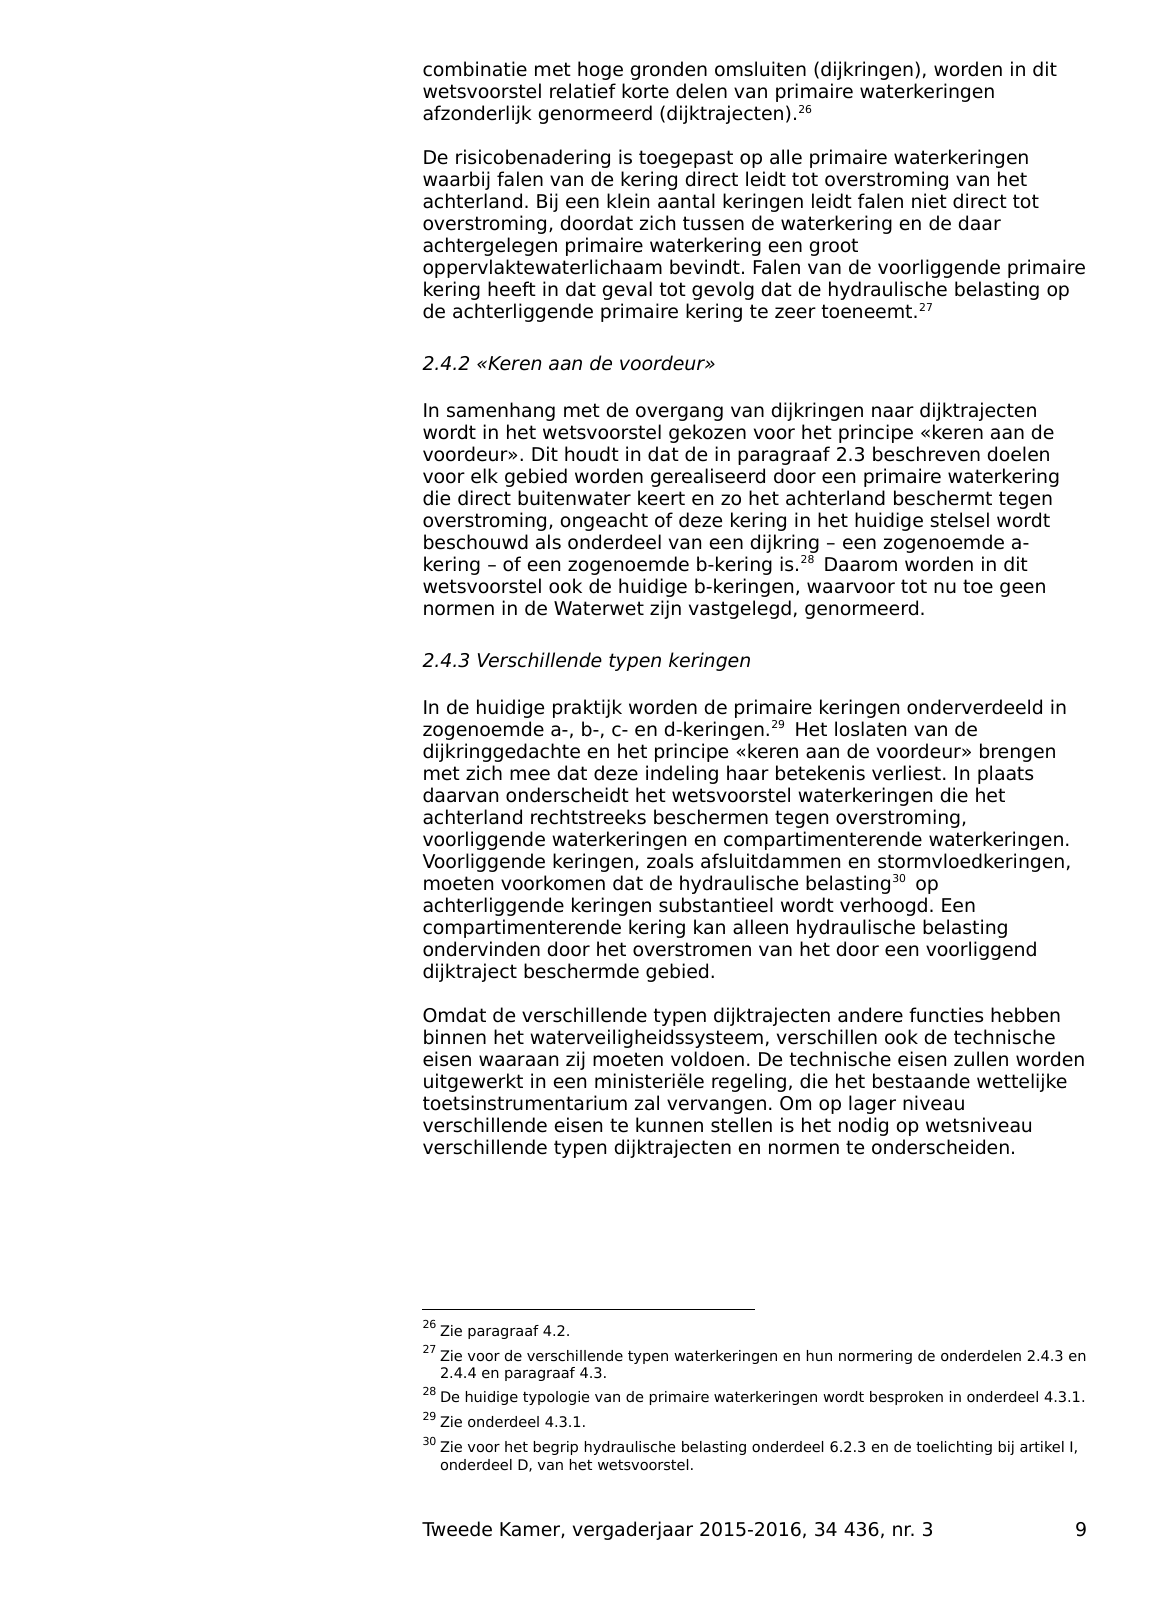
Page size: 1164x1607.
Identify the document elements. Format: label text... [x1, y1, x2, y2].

text Omdat de verschillende typen dijktrajecten andere functies hebben binnen het waterveiligheidssysteem, verschillen ook de technische eisen waaraan zij moeten voldoen. De technische eisen zullen worden uitgewerkt in een ministeriële regeling, die het bestaande wettelijke toetsinstrumentarium zal vervangen. Om op lager niveau verschillende eisen te kunnen stellen is het nodig op wetsniveau verschillende typen dijktrajecten en normen te onderscheiden. [422, 1005, 1087, 1158]
text Zie voor de verschillende typen waterkeringen en hun normering de onderdelen 2.4.3 en 2.4.4 en paragraaf 4.3. [422, 1343, 1087, 1382]
text In de huidige praktijk worden de primaire keringen onderverdeeld in zogenoemde a-, b-, c- en d-keringen. Het loslaten van de dijkringgedachte en het principe «keren aan de voordeur» brengen met zich mee dat deze indeling haar betekenis verliest. In plaats daarvan onderscheidt het wetsvoorstel waterkeringen die het achterland rechtstreeks beschermen tegen overstroming, voorliggende waterkeringen en compartimenterende waterkeringen. Voorliggende keringen, zoals afsluitdammen en stormvloedkeringen, moeten voorkomen dat de hydraulische belasting op achterliggende keringen substantieel wordt verhoogd. Een compartimenterende kering kan alleen hydraulische belasting ondervinden door het overstromen van het door een voorliggend dijktraject beschermde gebied. [422, 697, 1087, 982]
text De huidige typologie van de primaire waterkeringen wordt besproken in onderdeel 4.3.1. [422, 1385, 1087, 1407]
text Zie onderdeel 4.3.1. [422, 1410, 1087, 1432]
text In samenhang met de overgang van dijkringen naar dijktrajecten wordt in het wetsvoorstel gekozen voor het principe «keren aan de voordeur». Dit houdt in dat de in paragraaf 2.3 beschreven doelen voor elk gebied worden gerealiseerd door een primaire waterkering die direct buitenwater keert en zo het achterland beschermt tegen overstroming, ongeacht of deze kering in het huidige stelsel wordt beschouwd als onderdeel van een dijkring – een zogenoemde a-kering – of een zogenoemde b-kering is. Daarom worden in dit wetsvoorstel ook de huidige b-keringen, waarvoor tot nu toe geen normen in de Waterwet zijn vastgelegd, genormeerd. [422, 400, 1087, 620]
text Zie voor het begrip hydraulische belasting onderdeel 6.2.3 en de toelichting bij artikel I, onderdeel D, van het wetsvoorstel. [422, 1435, 1087, 1474]
text De risicobenadering is toegepast op alle primaire waterkeringen waarbij falen van de kering direct leidt tot overstroming van het achterland. Bij een klein aantal keringen leidt falen niet direct tot overstroming, doordat zich tussen de waterkering en de daar achtergelegen primaire waterkering een groot oppervlaktewaterlichaam bevindt. Falen van de voorliggende primaire kering heeft in dat geval tot gevolg dat de hydraulische belasting op de achterliggende primaire kering te zeer toeneemt. [422, 147, 1087, 323]
subtitle 2.4.3 Verschillende typen keringen [422, 650, 1087, 672]
text combinatie met hoge gronden omsluiten (dijkringen), worden in dit wetsvoorstel relatief korte delen van primaire waterkeringen afzonderlijk genormeerd (dijktrajecten). [422, 59, 1087, 125]
subtitle 2.4.2 «Keren aan de voordeur» [422, 353, 1087, 375]
text Zie paragraaf 4.2. [422, 1318, 1087, 1341]
